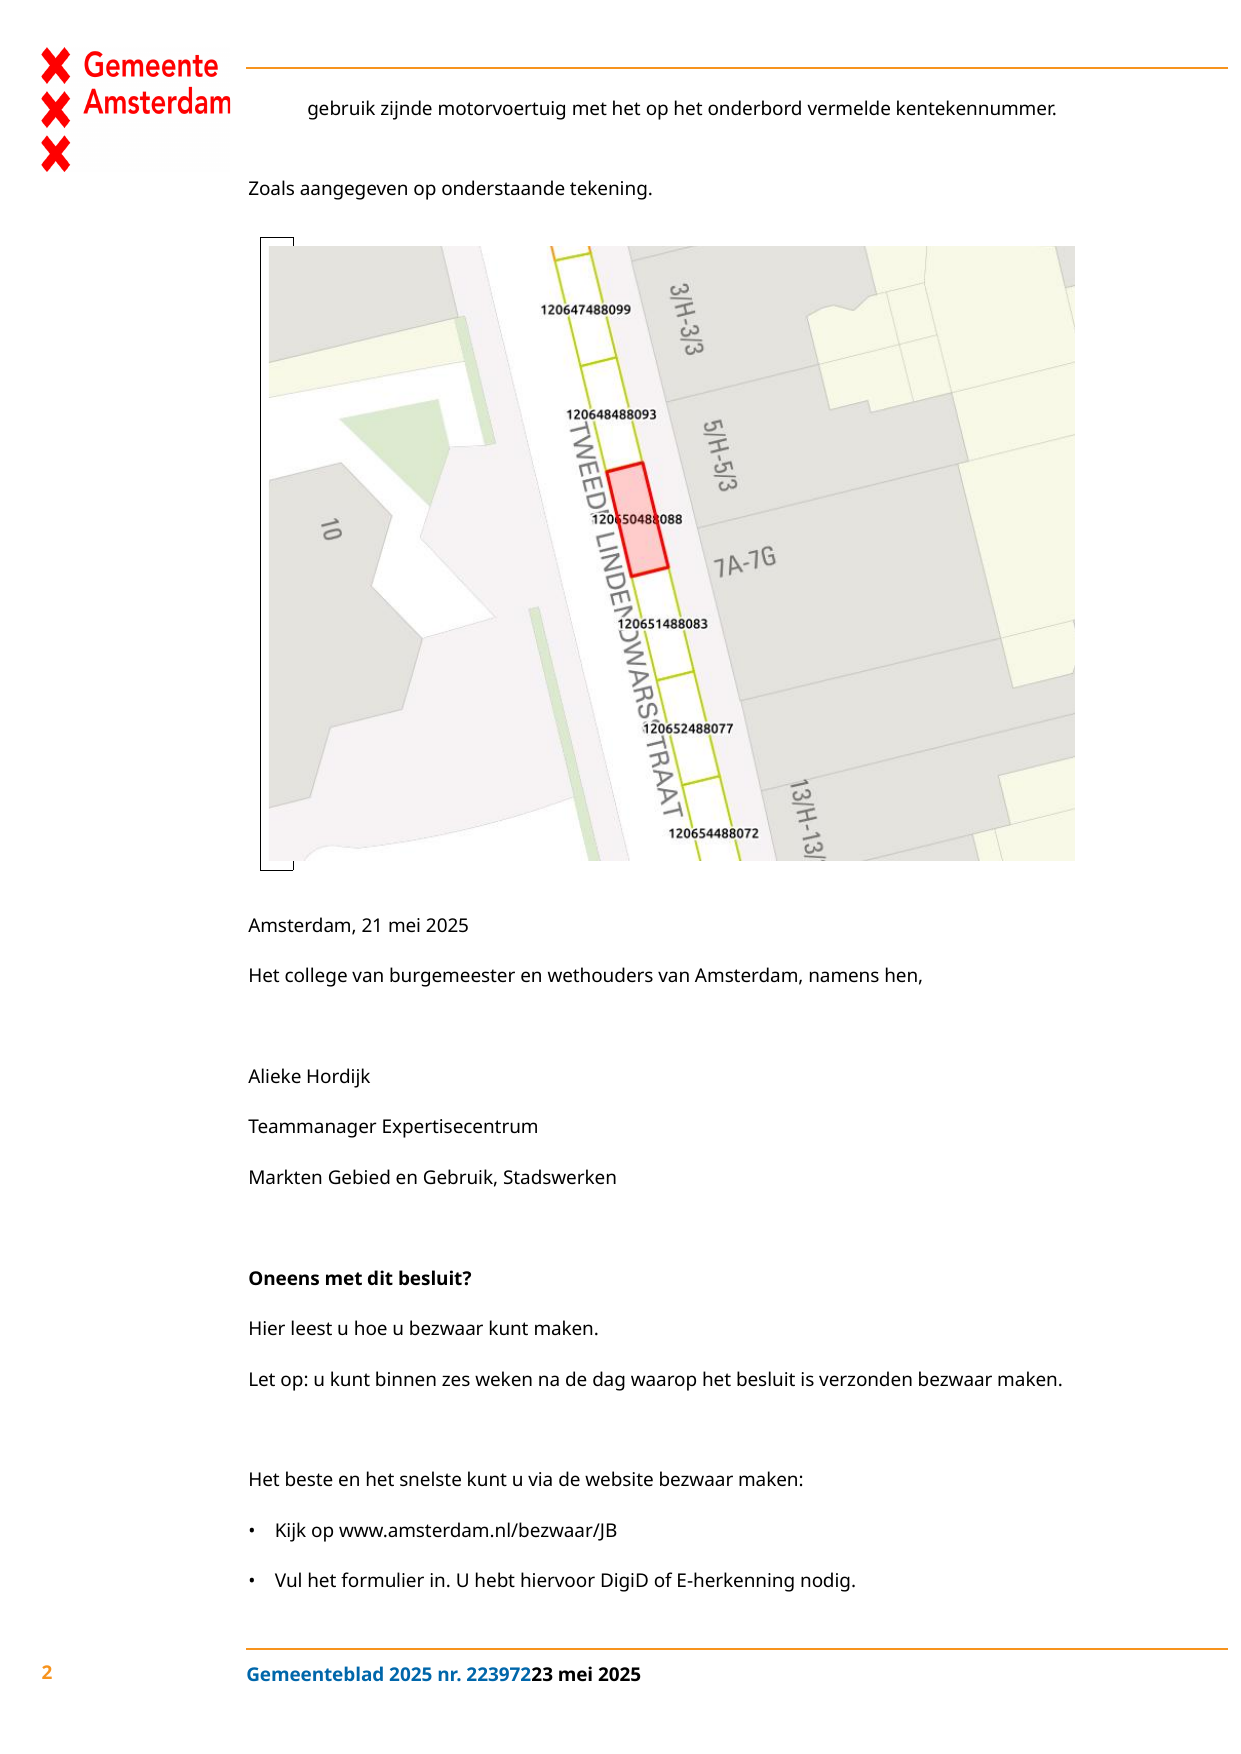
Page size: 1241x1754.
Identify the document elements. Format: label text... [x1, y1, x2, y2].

text Amsterdam, 21 mei 2025 [248, 912, 1152, 938]
text Markten Gebied en Gebruik, Stadswerken [248, 1164, 1152, 1190]
text Alieke Hordijk [248, 1063, 1152, 1089]
text Teammanager Expertisecentrum [248, 1114, 1152, 1139]
text Zoals aangegeven op onderstaande tekening. [248, 175, 1152, 201]
list gebruik zijnde motorvoertuig met het op het onderbord vermelde kentekennummer. [248, 95, 1152, 121]
text Het beste en het snelste kunt u via de website bezwaar maken: [248, 1467, 1152, 1492]
text • Vul het formulier in. U hebt hiervoor DigiD of E-herkenning nodig. [248, 1567, 1152, 1593]
picture [41, 47, 231, 172]
picture [268, 246, 1075, 861]
text Het college van burgemeester en wethouders van Amsterdam, namens hen, [248, 962, 1152, 988]
text Hier leest u hoe u bezwaar kunt maken. [248, 1315, 1152, 1341]
text Oneens met dit besluit? [248, 1265, 1152, 1291]
text Let op: u kunt binnen zes weken na de dag waarop het besluit is verzonden bezwaar maken. [248, 1366, 1152, 1391]
text • Kijk op www.amsterdam.nl/bezwaar/JB [248, 1517, 1152, 1543]
